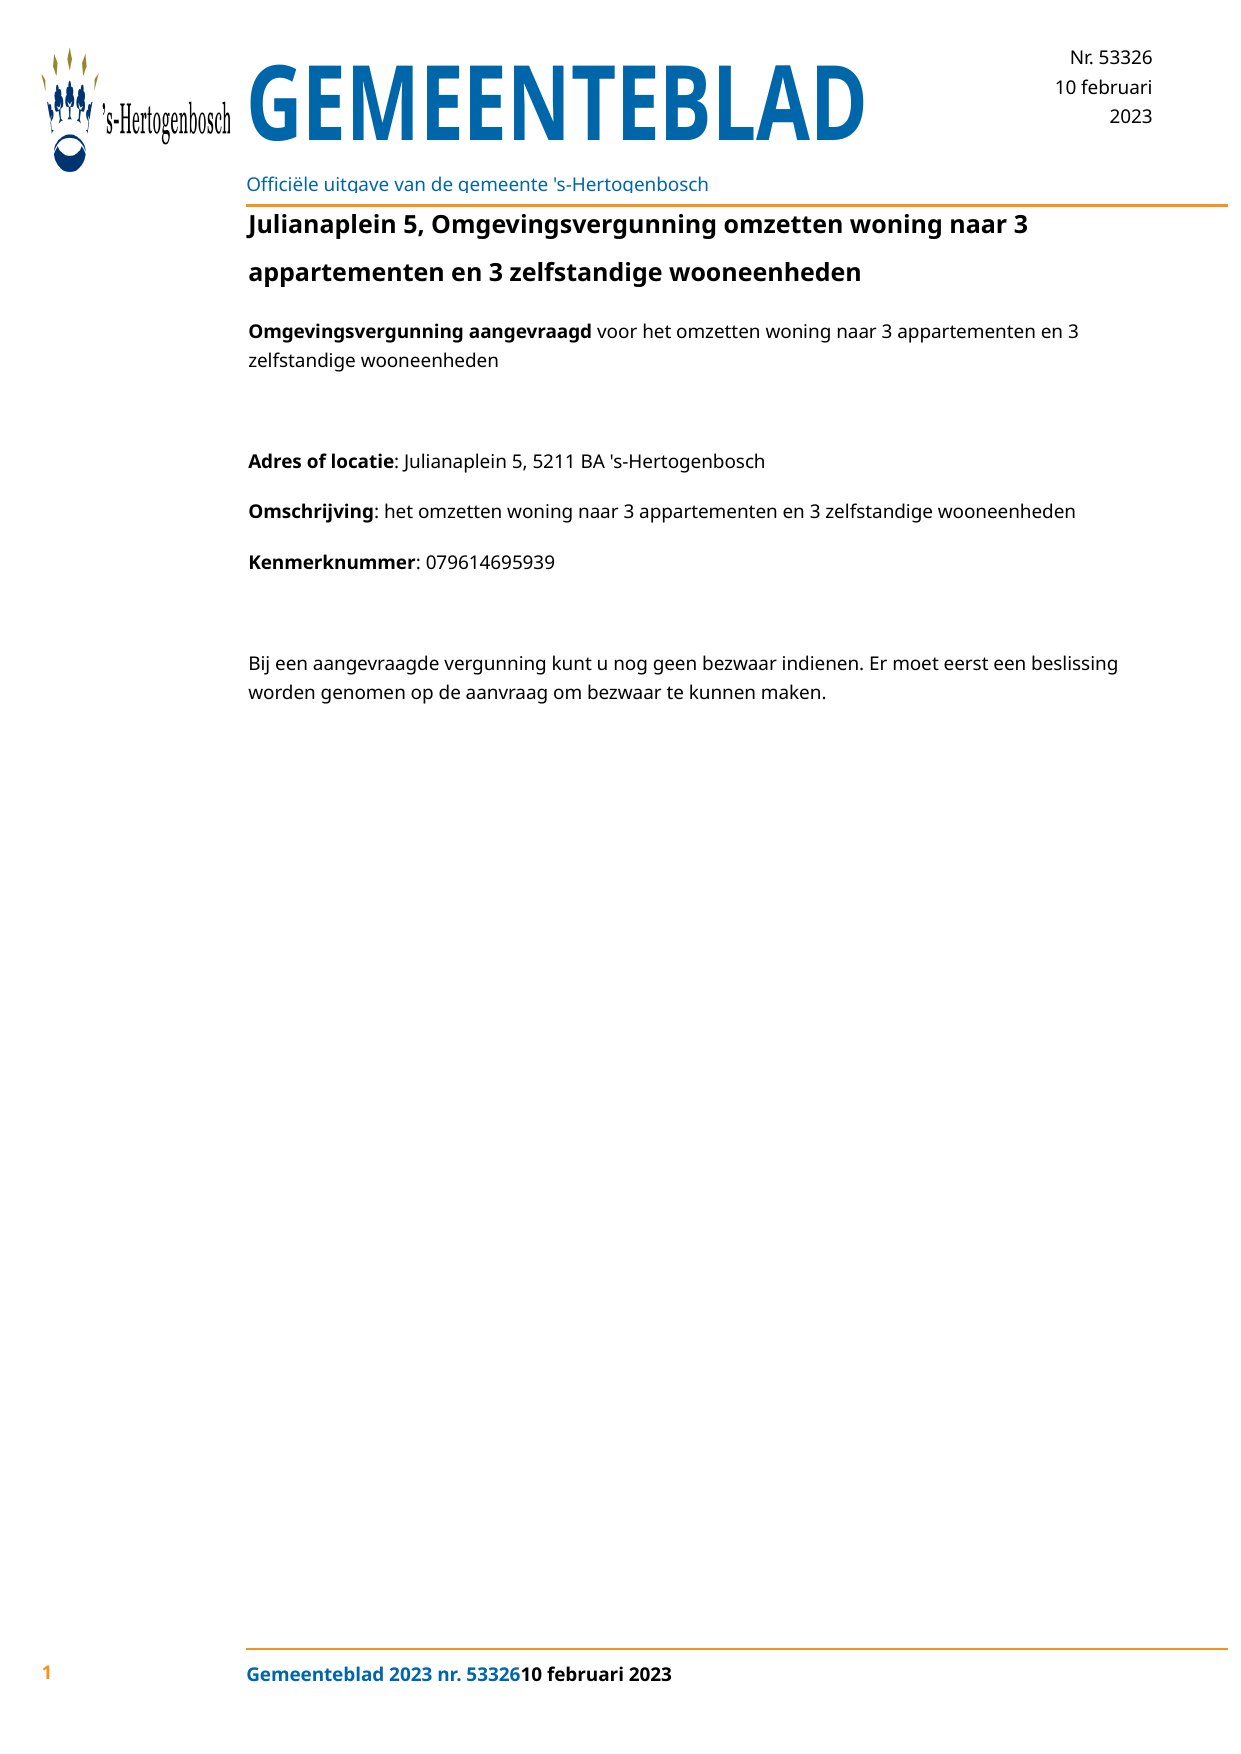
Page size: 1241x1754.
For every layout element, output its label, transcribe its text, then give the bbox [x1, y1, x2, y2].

text Omschrijving: het omzetten woning naar 3 appartementen en 3 zelfstandige wooneenheden [248, 499, 1152, 524]
text Julianaplein 5, Omgevingsvergunning omzetten woning naar 3 appartementen en 3 zelfstandige wooneenheden [248, 207, 1152, 288]
picture [41, 47, 231, 172]
text Omgevingsvergunning aangevraagd voor het omzetten woning naar 3 appartementen en 3 zelfstandige wooneenheden [248, 318, 1152, 373]
text Adres of locatie: Julianaplein 5, 5211 BA 's-Hertogenbosch [248, 448, 1152, 474]
text Bij een aangevraagde vergunning kunt u nog geen bezwaar indienen. Er moet eerst een beslissing worden genomen op de aanvraag om bezwaar te kunnen maken. [248, 650, 1152, 705]
text Kenmerknummer: 079614695939 [248, 549, 1152, 575]
